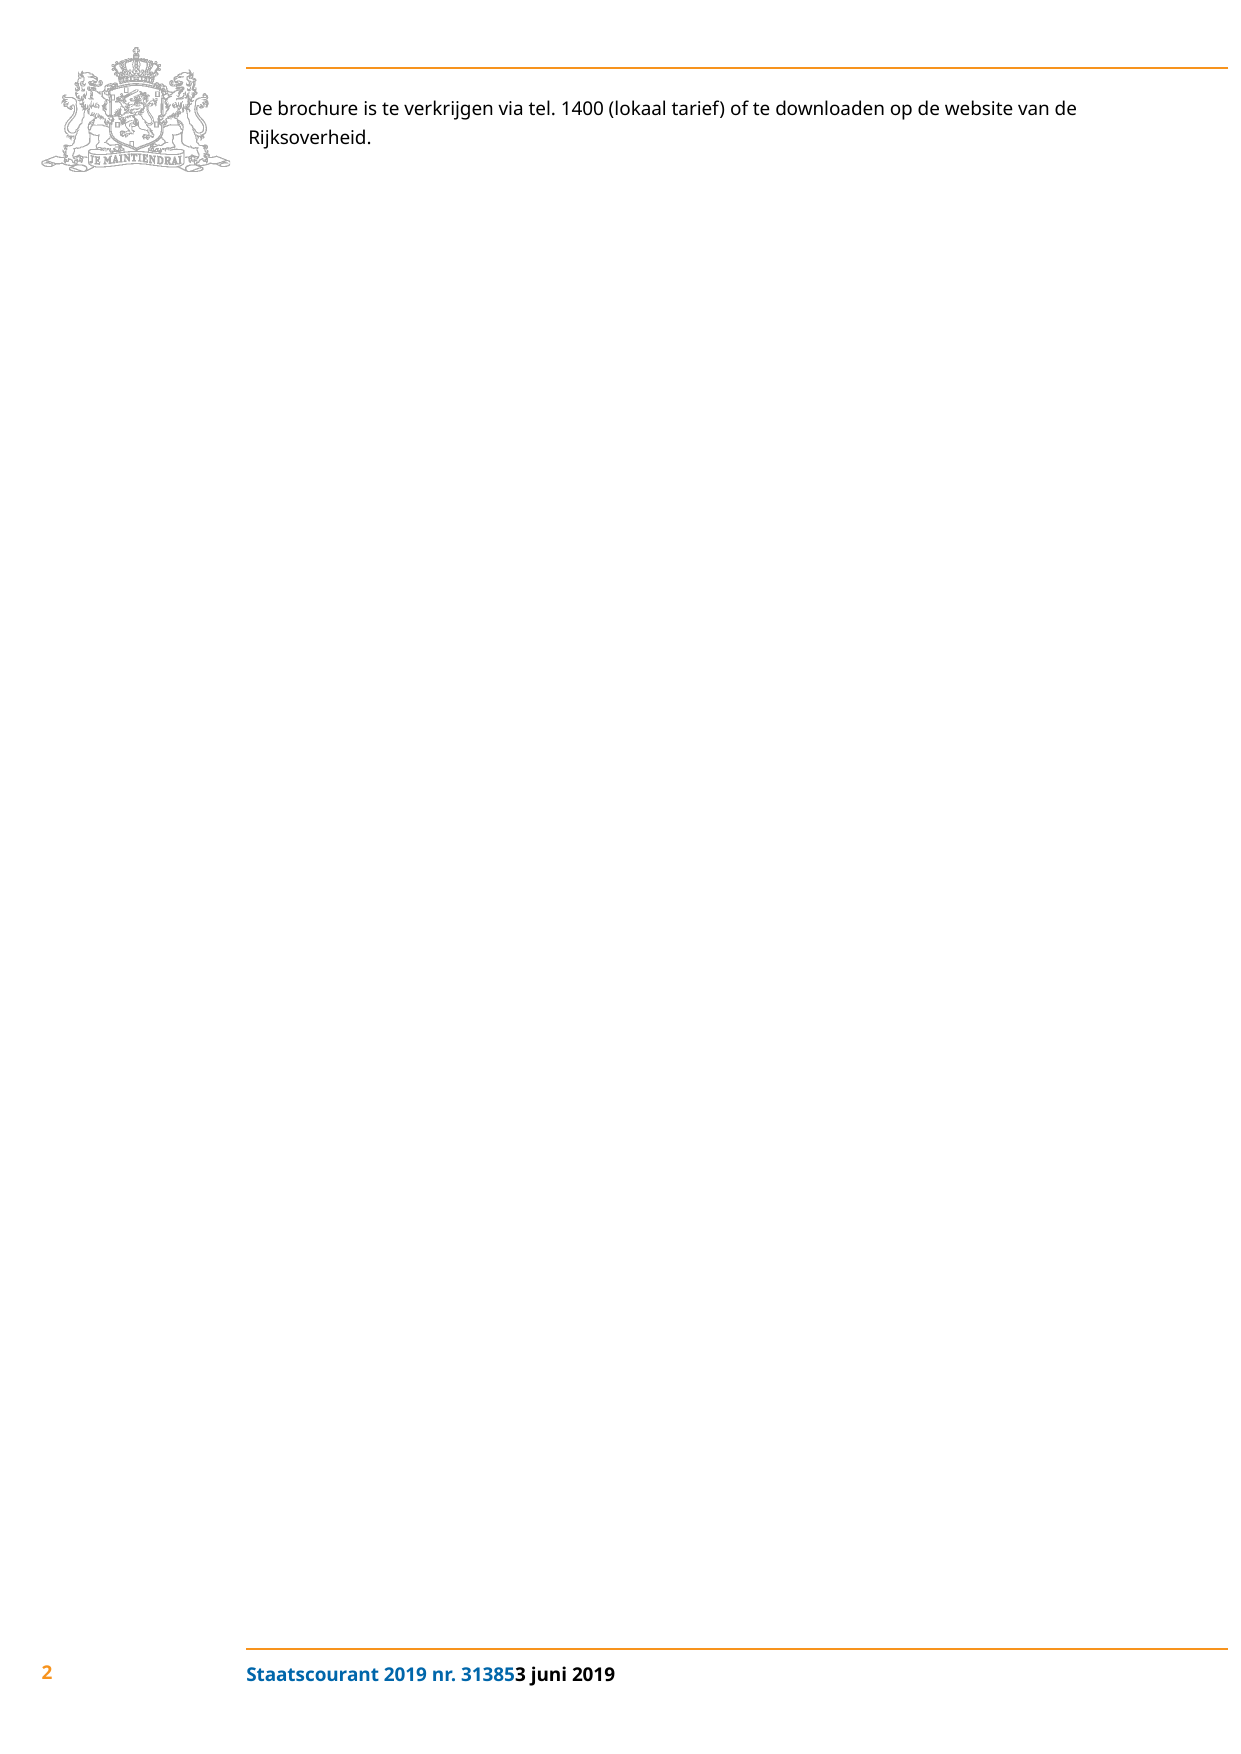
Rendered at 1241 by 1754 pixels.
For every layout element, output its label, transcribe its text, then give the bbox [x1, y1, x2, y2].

picture [41, 47, 231, 172]
text De brochure is te verkrijgen via tel. 1400 (lokaal tarief) of te downloaden op de website van de Rijksoverheid. [248, 95, 1152, 150]
